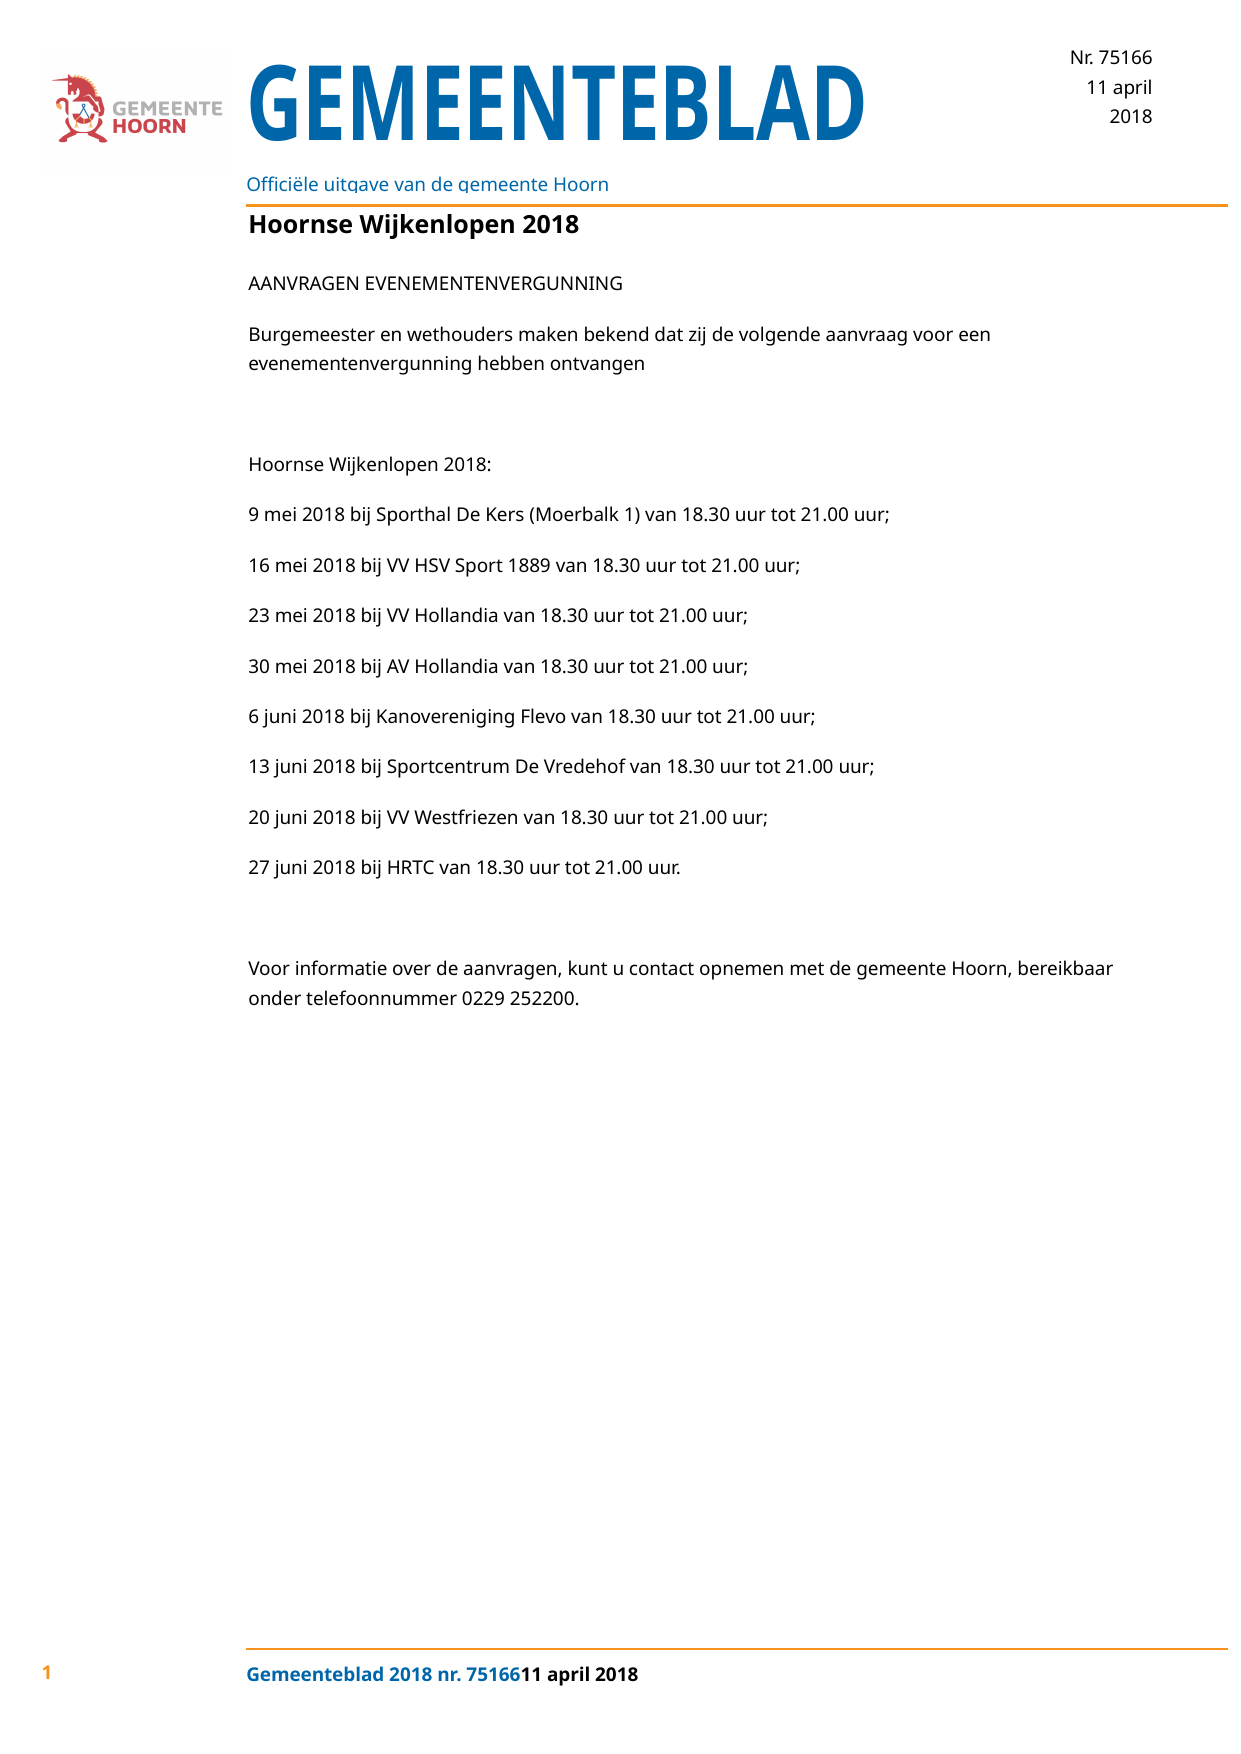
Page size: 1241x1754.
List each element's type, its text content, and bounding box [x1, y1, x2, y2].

text 16 mei 2018 bij VV HSV Sport 1889 van 18.30 uur tot 21.00 uur; [248, 552, 1152, 578]
picture [41, 47, 231, 172]
text Hoornse Wijkenlopen 2018: [248, 451, 1152, 477]
text 9 mei 2018 bij Sporthal De Kers (Moerbalk 1) van 18.30 uur tot 21.00 uur; [248, 502, 1152, 527]
text 27 juni 2018 bij HRTC van 18.30 uur tot 21.00 uur. [248, 854, 1152, 880]
text Burgemeester en wethouders maken bekend dat zij de volgende aanvraag voor een evenementenvergunning hebben ontvangen [248, 321, 1152, 376]
text AANVRAGEN EVENEMENTENVERGUNNING [248, 270, 1152, 296]
text 23 mei 2018 bij VV Hollandia van 18.30 uur tot 21.00 uur; [248, 602, 1152, 628]
text Hoornse Wijkenlopen 2018 [248, 207, 1152, 241]
text 30 mei 2018 bij AV Hollandia van 18.30 uur tot 21.00 uur; [248, 653, 1152, 678]
text 20 juni 2018 bij VV Westfriezen van 18.30 uur tot 21.00 uur; [248, 804, 1152, 830]
text 13 juni 2018 bij Sportcentrum De Vredehof van 18.30 uur tot 21.00 uur; [248, 754, 1152, 779]
text Voor informatie over de aanvragen, kunt u contact opnemen met de gemeente Hoorn, bereikbaar onder telefoonnummer 0229 252200. [248, 955, 1152, 1011]
text 6 juni 2018 bij Kanovereniging Flevo van 18.30 uur tot 21.00 uur; [248, 703, 1152, 729]
